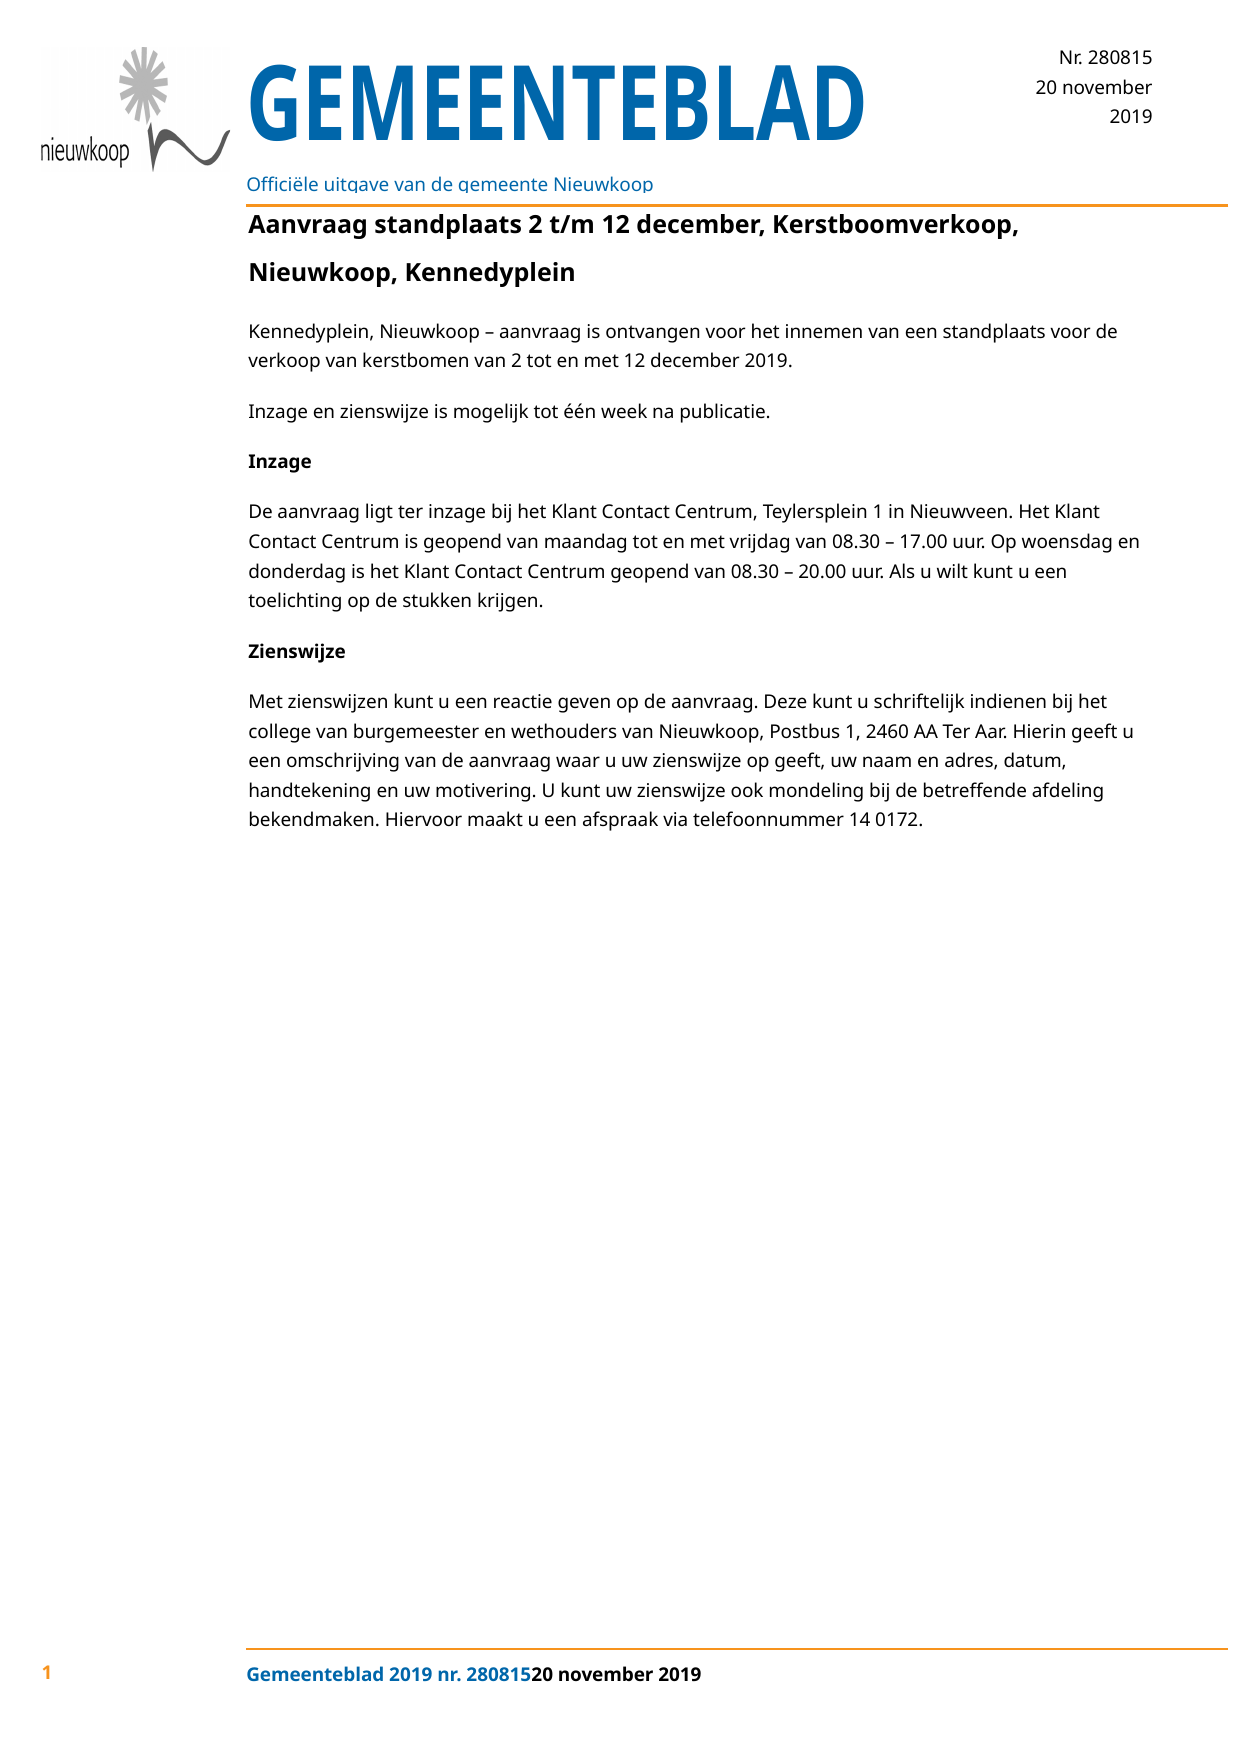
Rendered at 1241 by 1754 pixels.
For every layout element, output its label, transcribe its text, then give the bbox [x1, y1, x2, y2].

text Inzage [248, 448, 1152, 474]
text Zienswijze [248, 638, 1152, 664]
text De aanvraag ligt ter inzage bij het Klant Contact Centrum, Teylersplein 1 in Nieuwveen. Het Klant Contact Centrum is geopend van maandag tot en met vrijdag van 08.30 – 17.00 uur. Op woensdag en donderdag is het Klant Contact Centrum geopend van 08.30 – 20.00 uur. Als u wilt kunt u een toelichting op de stukken krijgen. [248, 499, 1152, 613]
picture [41, 47, 231, 172]
text Inzage en zienswijze is mogelijk tot één week na publicatie. [248, 398, 1152, 424]
text Kennedyplein, Nieuwkoop – aanvraag is ontvangen voor het innemen van een standplaats voor de verkoop van kerstbomen van 2 tot en met 12 december 2019. [248, 318, 1152, 373]
text Aanvraag standplaats 2 t/m 12 december, Kerstboomverkoop, Nieuwkoop, Kennedyplein [248, 207, 1152, 288]
text Met zienswijzen kunt u een reactie geven op de aanvraag. Deze kunt u schriftelijk indienen bij het college van burgemeester en wethouders van Nieuwkoop, Postbus 1, 2460 AA Ter Aar. Hierin geeft u een omschrijving van de aanvraag waar u uw zienswijze op geeft, uw naam en adres, datum, handtekening en uw motivering. U kunt uw zienswijze ook mondeling bij de betreffende afdeling bekendmaken. Hiervoor maakt u een afspraak via telefoonnummer 14 0172. [248, 688, 1152, 832]
